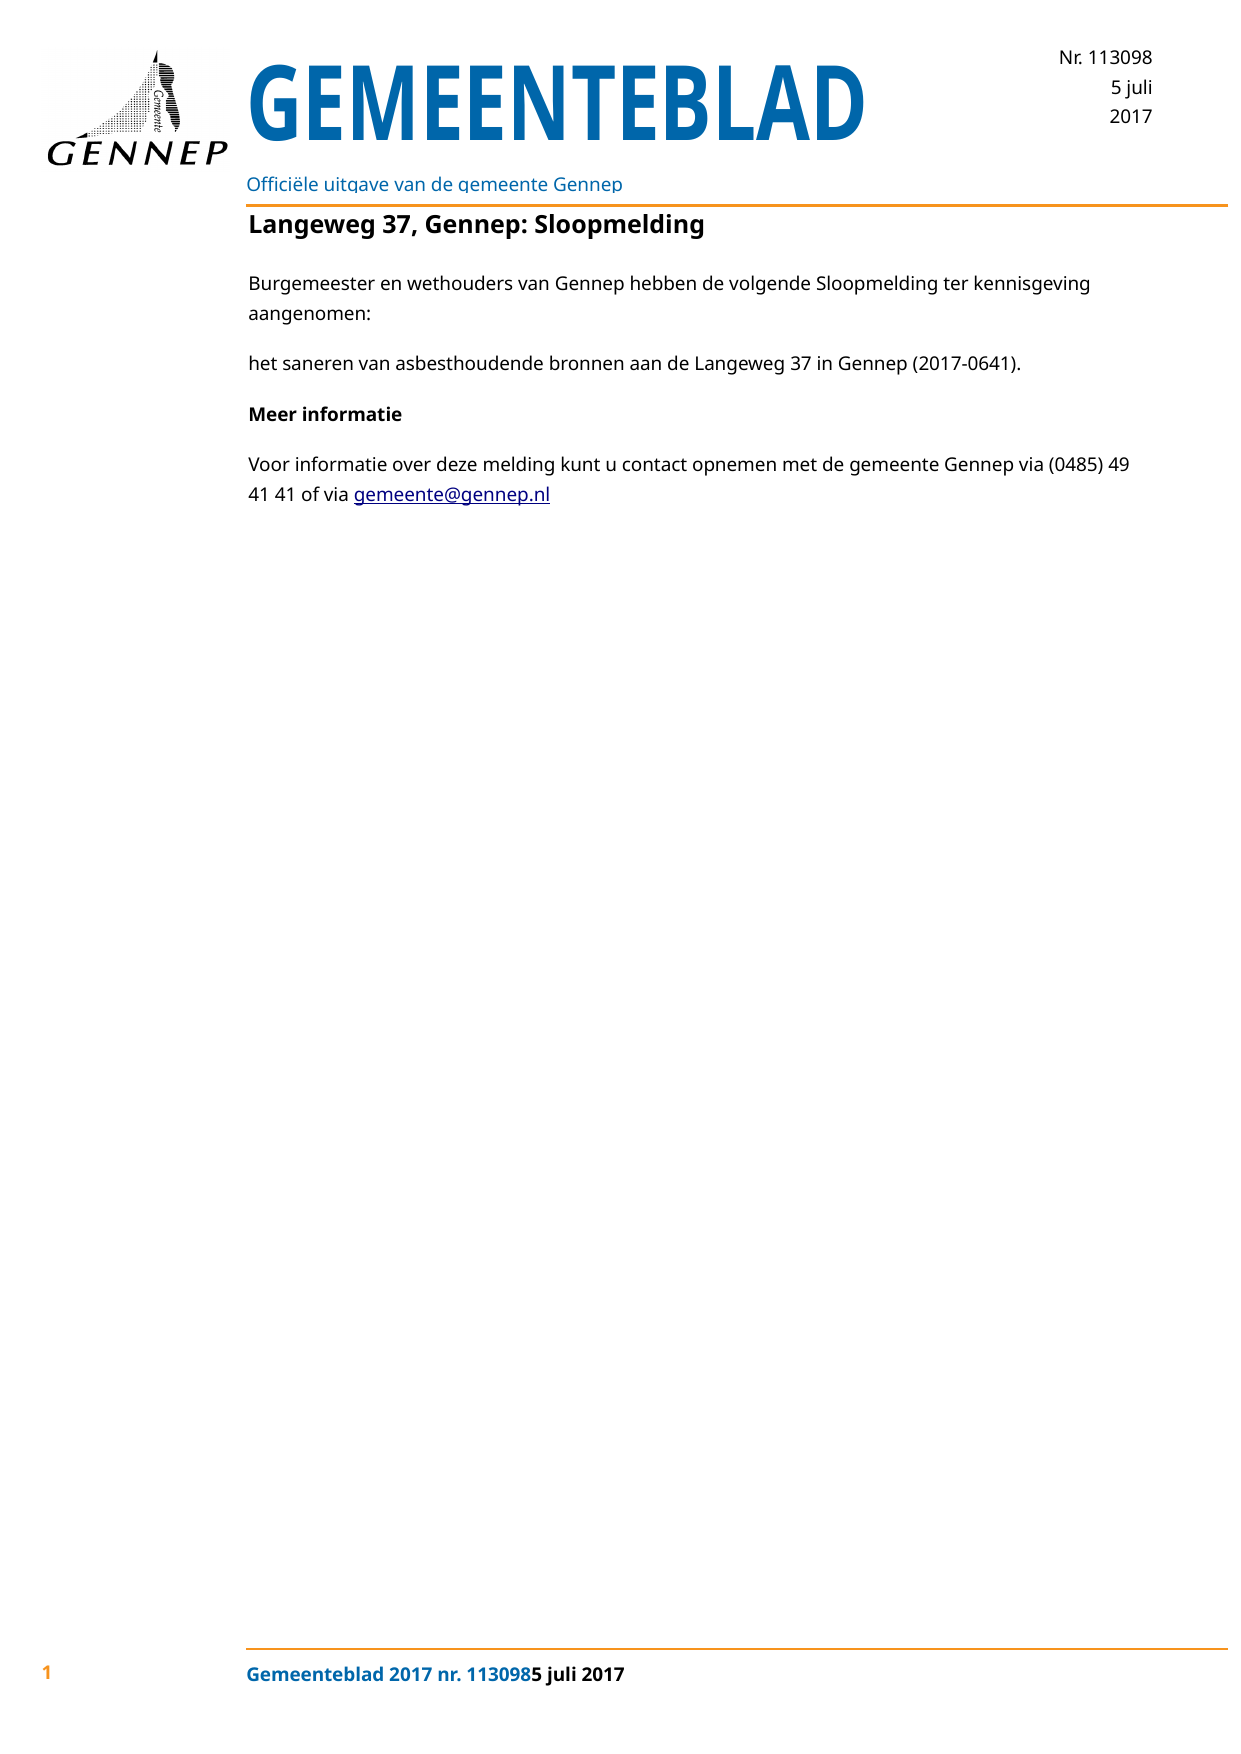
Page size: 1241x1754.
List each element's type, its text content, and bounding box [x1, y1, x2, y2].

text het saneren van asbesthoudende bronnen aan de Langeweg 37 in Gennep (2017-0641). [248, 350, 1152, 376]
text Burgemeester en wethouders van Gennep hebben de volgende Sloopmelding ter kennisgeving aangenomen: [248, 270, 1152, 326]
text Voor informatie over deze melding kunt u contact opnemen met de gemeente Gennep via (0485) 49 41 41 of via gemeente@gennep.nl [248, 451, 1152, 506]
text Meer informatie [248, 401, 1152, 426]
picture [41, 47, 231, 172]
text Langeweg 37, Gennep: Sloopmelding [248, 207, 1152, 241]
